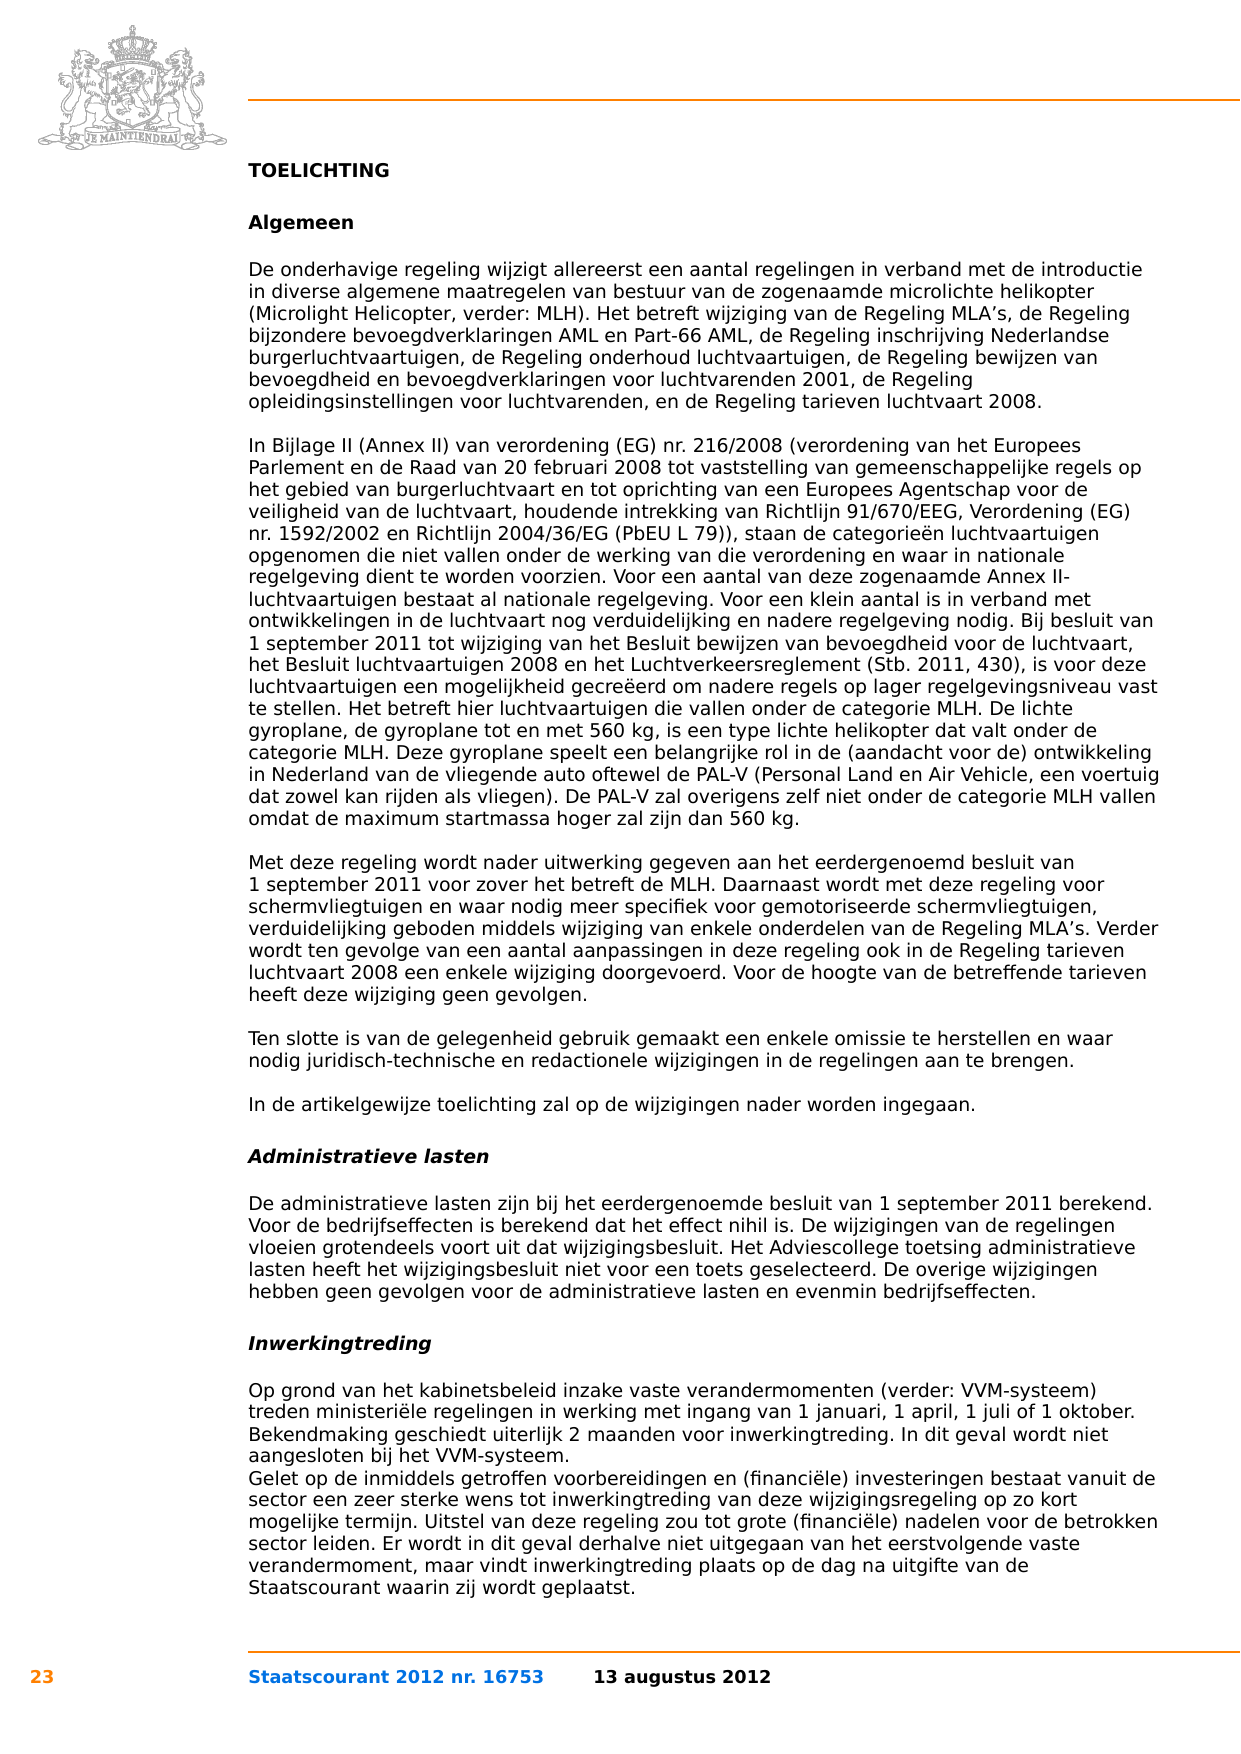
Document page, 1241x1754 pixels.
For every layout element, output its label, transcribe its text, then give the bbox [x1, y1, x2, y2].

subtitle Inwerkingtreding [248, 1332, 1163, 1354]
text De onderhavige regeling wijzigt allereerst een aantal regelingen in verband met de introductie in diverse algemene maatregelen van bestuur van de zogenaamde microlichte helikopter (Microlight Helicopter, verder: MLH). Het betreft wijziging van de Regeling MLA’s, de Regeling bijzondere bevoegdverklaringen AML en Part-66 AML, de Regeling inschrijving Nederlandse burgerluchtvaartuigen, de Regeling onderhoud luchtvaartuigen, de Regeling bewijzen van bevoegdheid en bevoegdverklaringen voor luchtvarenden 2001, de Regeling opleidingsinstellingen voor luchtvarenden, en de Regeling tarieven luchtvaart 2008. [248, 259, 1163, 413]
text De administratieve lasten zijn bij het eerdergenoemde besluit van 1 september 2011 berekend. Voor de bedrijfseffecten is berekend dat het effect nihil is. De wijzigingen van de regelingen vloeien grotendeels voort uit dat wijzigingsbesluit. Het Adviescollege toetsing administratieve lasten heeft het wijzigingsbesluit niet voor een toets geselecteerd. De overige wijzigingen hebben geen gevolgen voor de administratieve lasten en evenmin bedrijfseffecten. [248, 1193, 1163, 1302]
subtitle Administratieve lasten [248, 1146, 1163, 1168]
text In de artikelgewijze toelichting zal op de wijzigingen nader worden ingegaan. [248, 1094, 1163, 1116]
subtitle Algemeen [248, 212, 1163, 234]
subtitle TOELICHTING [248, 160, 1163, 182]
text Gelet op de inmiddels getroffen voorbereidingen en (financiële) investeringen bestaat vanuit de sector een zeer sterke wens tot inwerkingtreding van deze wijzigingsregeling op zo kort mogelijke termijn. Uitstel van deze regeling zou tot grote (financiële) nadelen voor de betrokken sector leiden. Er wordt in dit geval derhalve niet uitgegaan van het eerstvolgende vaste verandermoment, maar vindt inwerkingtreding plaats op de dag na uitgifte van de Staatscourant waarin zij wordt geplaatst. [248, 1467, 1163, 1599]
text Ten slotte is van de gelegenheid gebruik gemaakt een enkele omissie te herstellen en waar nodig juridisch-technische en redactionele wijzigingen in de regelingen aan te brengen. [248, 1028, 1163, 1072]
text In Bijlage II (Annex II) van verordening (EG) nr. 216/2008 (verordening van het Europees Parlement en de Raad van 20 februari 2008 tot vaststelling van gemeenschappelijke regels op het gebied van burgerluchtvaart en tot oprichting van een Europees Agentschap voor de veiligheid van de luchtvaart, houdende intrekking van Richtlijn 91/670/EEG, Verordening (EG) nr. 1592/2002 en Richtlijn 2004/36/EG (PbEU L 79)), staan de categorieën luchtvaartuigen opgenomen die niet vallen onder de werking van die verordening en waar in nationale regelgeving dient te worden voorzien. Voor een aantal van deze zogenaamde Annex II-luchtvaartuigen bestaat al nationale regelgeving. Voor een klein aantal is in verband met ontwikkelingen in de luchtvaart nog verduidelijking en nadere regelgeving nodig. Bij besluit van 1 september 2011 tot wijziging van het Besluit bewijzen van bevoegdheid voor de luchtvaart, het Besluit luchtvaartuigen 2008 en het Luchtverkeersreglement (Stb. 2011, 430), is voor deze luchtvaartuigen een mogelijkheid gecreëerd om nadere regels op lager regelgevingsniveau vast te stellen. Het betreft hier luchtvaartuigen die vallen onder de categorie MLH. De lichte gyroplane, de gyroplane tot en met 560 kg, is een type lichte helikopter dat valt onder de categorie MLH. Deze gyroplane speelt een belangrijke rol in de (aandacht voor de) ontwikkeling in Nederland van de vliegende auto oftewel de PAL-V (Personal Land en Air Vehicle, een voertuig dat zowel kan rijden als vliegen). De PAL-V zal overigens zelf niet onder de categorie MLH vallen omdat de maximum startmassa hoger zal zijn dan 560 kg. [248, 434, 1163, 830]
text Op grond van het kabinetsbeleid inzake vaste verandermomenten (verder: VVM-systeem) treden ministeriële regelingen in werking met ingang van 1 januari, 1 april, 1 juli of 1 oktober. Bekendmaking geschiedt uiterlijk 2 maanden voor inwerkingtreding. In dit geval wordt niet aangesloten bij het VVM-systeem. [248, 1379, 1163, 1467]
text Met deze regeling wordt nader uitwerking gegeven aan het eerdergenoemd besluit van 1 september 2011 voor zover het betreft de MLH. Daarnaast wordt met deze regeling voor schermvliegtuigen en waar nodig meer specifiek voor gemotoriseerde schermvliegtuigen, verduidelijking geboden middels wijziging van enkele onderdelen van de Regeling MLA’s. Verder wordt ten gevolge van een aantal aanpassingen in deze regeling ook in de Regeling tarieven luchtvaart 2008 een enkele wijziging doorgevoerd. Voor de hoogte van de betreffende tarieven heeft deze wijziging geen gevolgen. [248, 852, 1163, 1006]
picture [38, 25, 227, 150]
